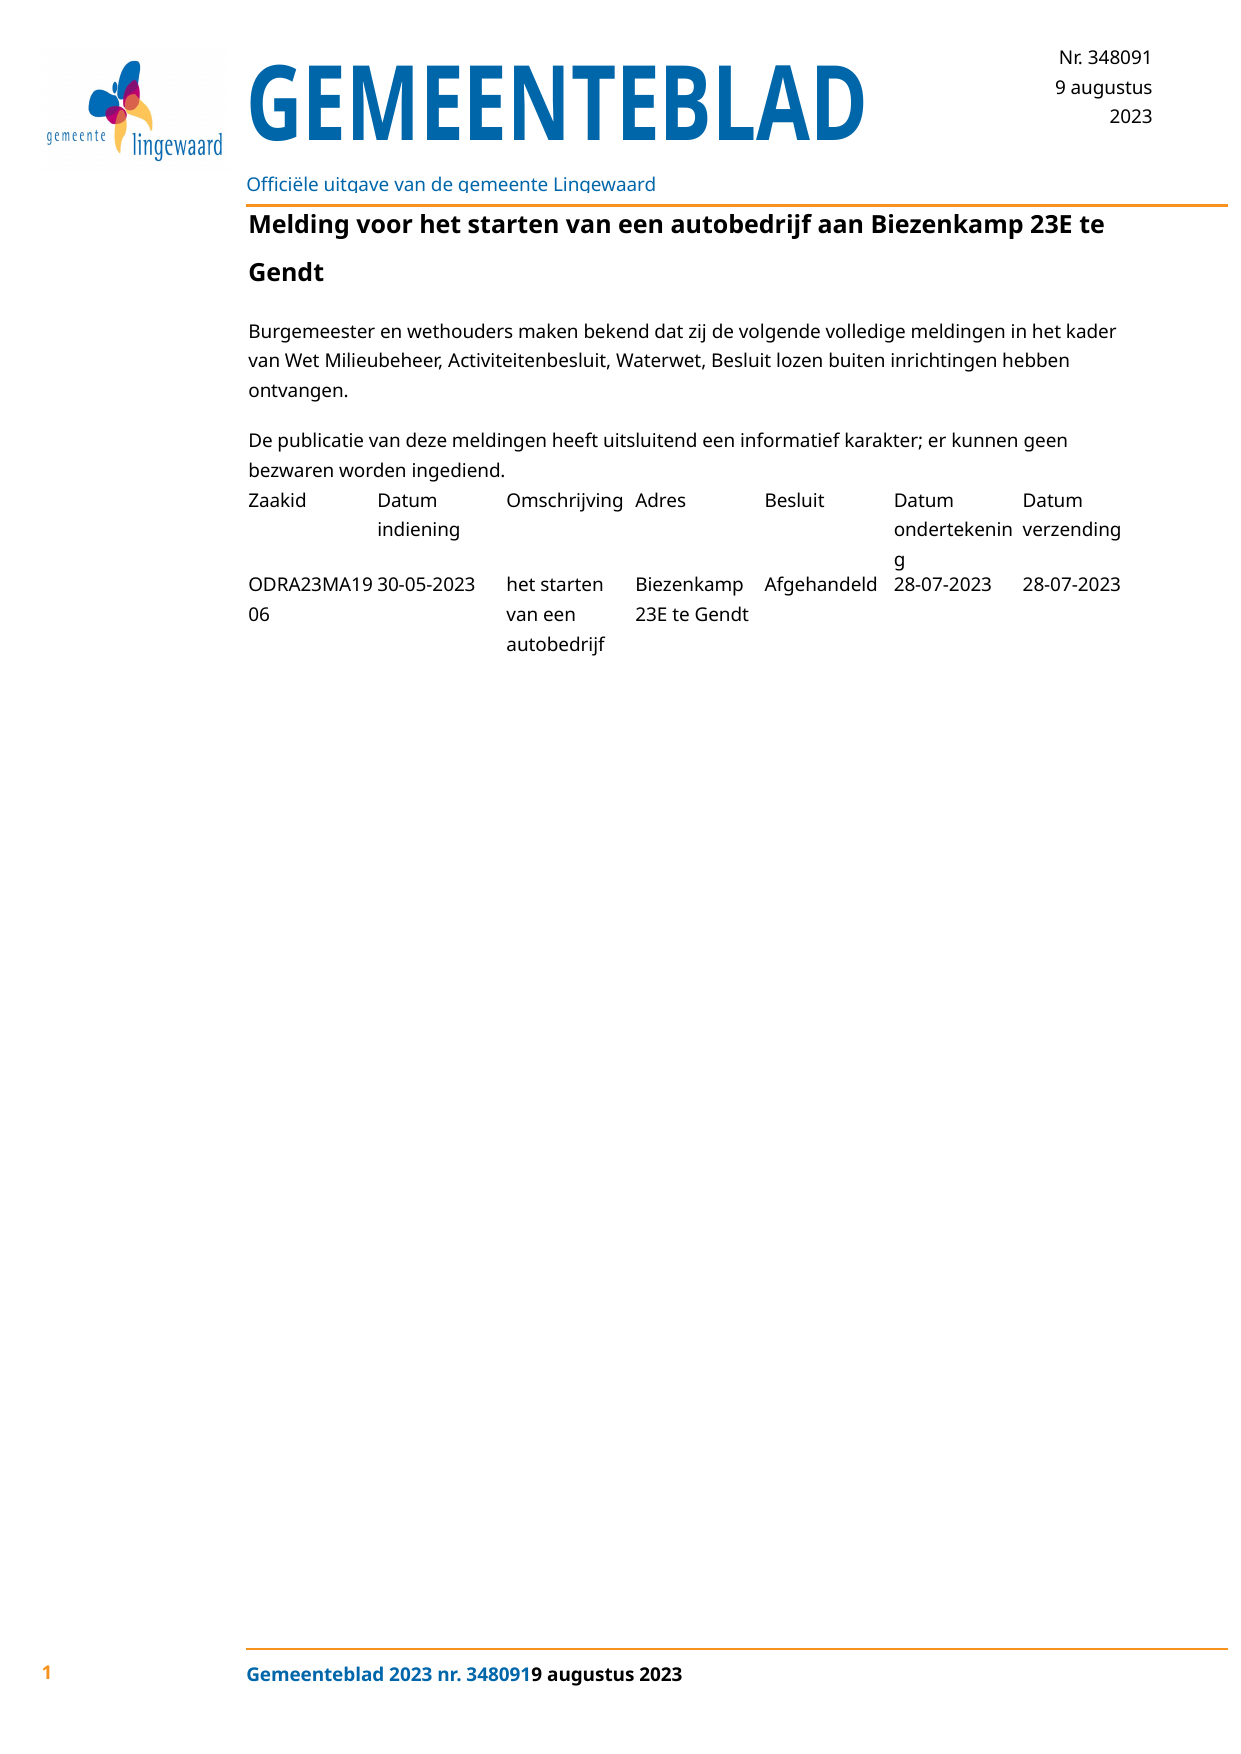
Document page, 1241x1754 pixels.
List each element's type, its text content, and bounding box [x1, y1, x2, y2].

table_cell 28-07-2023 [1023, 572, 1152, 657]
table_header Datum ondertekening [894, 487, 1022, 572]
table_header Adres [635, 487, 764, 572]
text De publicatie van deze meldingen heeft uitsluitend een informatief karakter; er kunnen geen bezwaren worden ingediend. [248, 427, 1152, 483]
table_header Datum indiening [377, 487, 506, 572]
table_cell het starten van een autobedrijf [506, 572, 635, 657]
table_cell 28-07-2023 [894, 572, 1022, 657]
table_cell ODRA23MA1906 [248, 572, 377, 657]
table_header Omschrijving [506, 487, 635, 572]
table_cell Afgehandeld [764, 572, 893, 657]
picture [41, 47, 231, 172]
table_cell Biezenkamp 23E te Gendt [635, 572, 764, 657]
table_header Besluit [764, 487, 893, 572]
table_header Zaakid [248, 487, 377, 572]
text Melding voor het starten van een autobedrijf aan Biezenkamp 23E te Gendt [248, 207, 1152, 288]
table_cell 30-05-2023 [377, 572, 506, 657]
text Burgemeester en wethouders maken bekend dat zij de volgende volledige meldingen in het kader van Wet Milieubeheer, Activiteitenbesluit, Waterwet, Besluit lozen buiten inrichtingen hebben ontvangen. [248, 318, 1152, 403]
table_header Datum verzending [1023, 487, 1152, 572]
